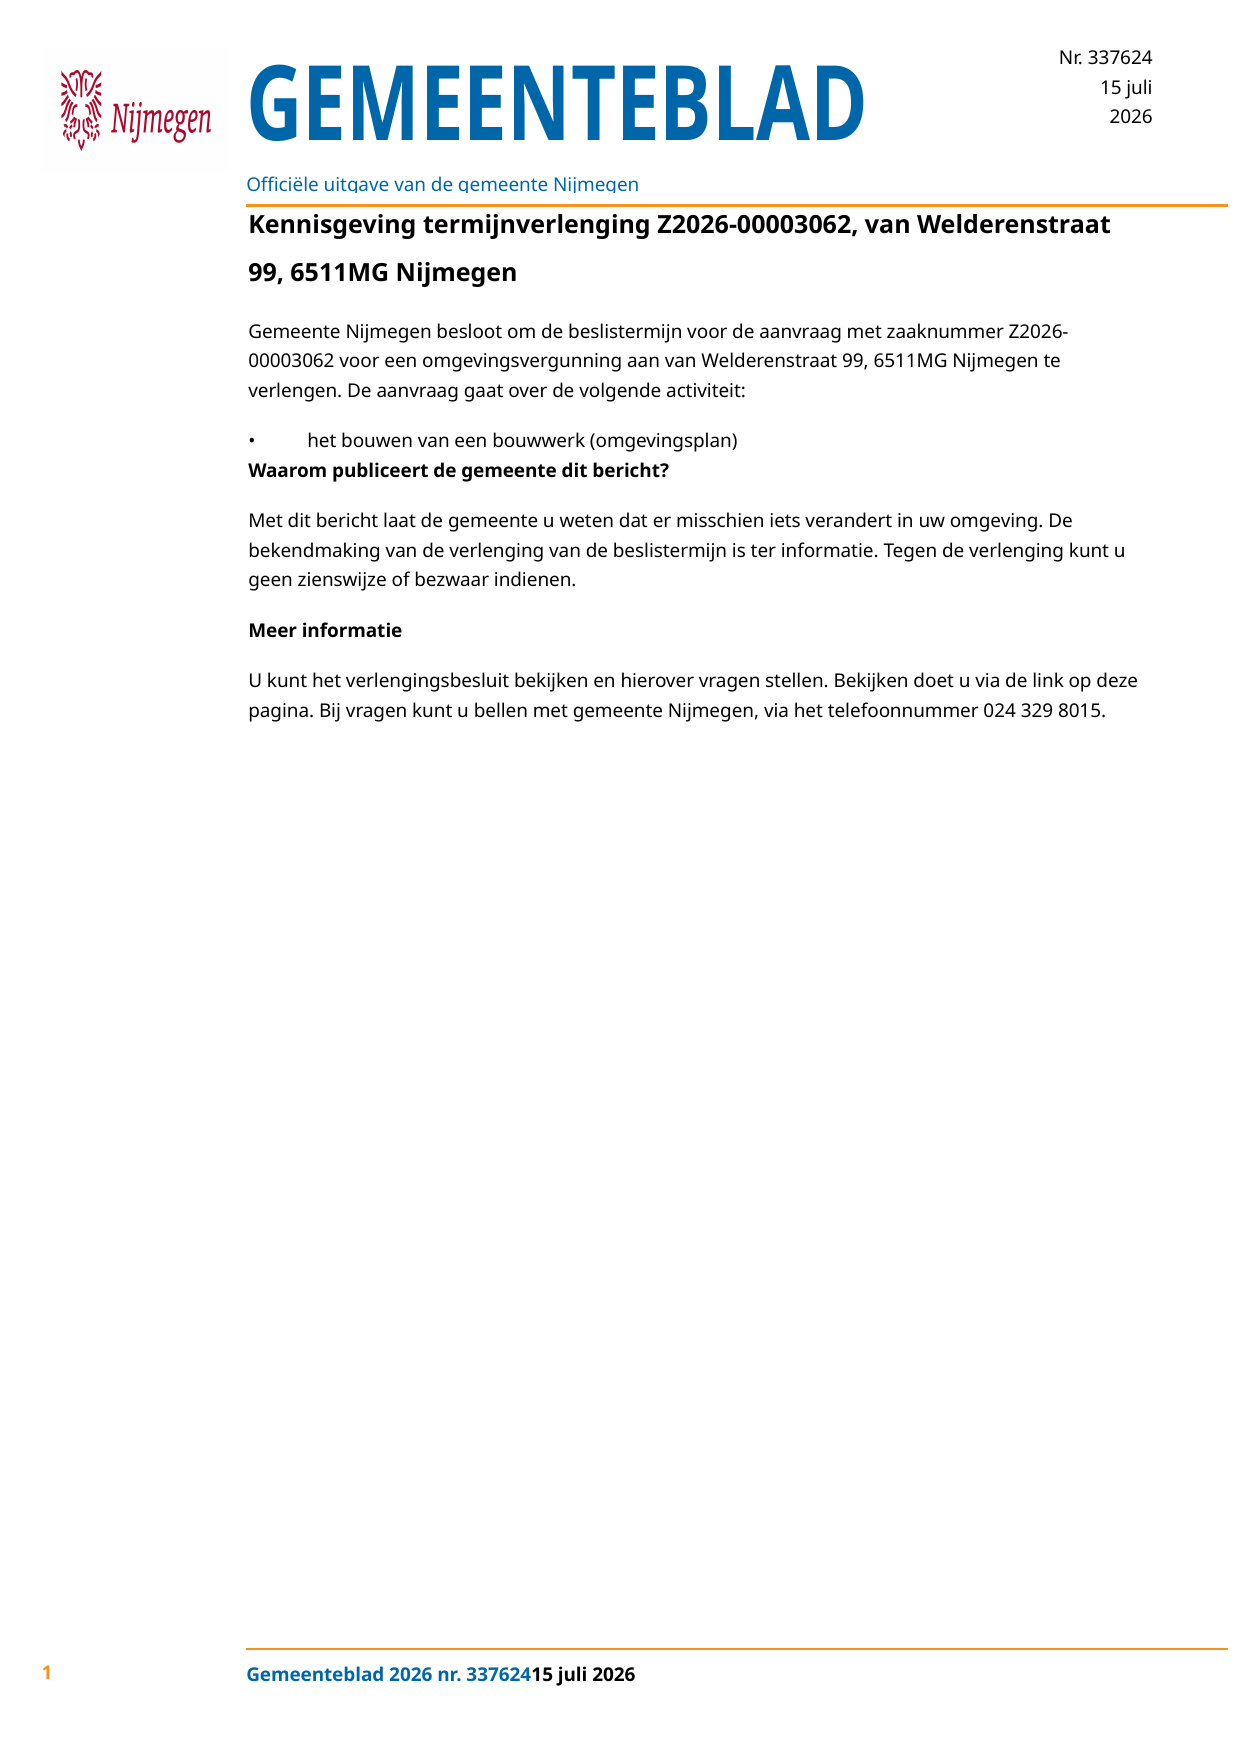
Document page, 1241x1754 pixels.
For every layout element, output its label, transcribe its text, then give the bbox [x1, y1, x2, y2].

text U kunt het verlengingsbesluit bekijken en hierover vragen stellen. Bekijken doet u via de link op deze pagina. Bij vragen kunt u bellen met gemeente Nijmegen, via het telefoonnummer 024 329 8015. [248, 667, 1152, 723]
text Met dit bericht laat de gemeente u weten dat er misschien iets verandert in uw omgeving. De bekendmaking van de verlenging van de beslistermijn is ter informatie. Tegen de verlenging kunt u geen zienswijze of bezwaar indienen. [248, 507, 1152, 592]
text Meer informatie [248, 617, 1152, 643]
text Waarom publiceert de gemeente dit bericht? [248, 457, 1152, 483]
text Gemeente Nijmegen besloot om de beslistermijn voor de aanvraag met zaaknummer Z2026-00003062 voor een omgevingsvergunning aan van Welderenstraat 99, 6511MG Nijmegen te verlengen. De aanvraag gaat over de volgende activiteit: [248, 318, 1152, 403]
list het bouwen van een bouwwerk (omgevingsplan) [248, 427, 1152, 453]
text Kennisgeving termijnverlenging Z2026-00003062, van Welderenstraat 99, 6511MG Nijmegen [248, 207, 1152, 288]
picture [41, 47, 231, 172]
